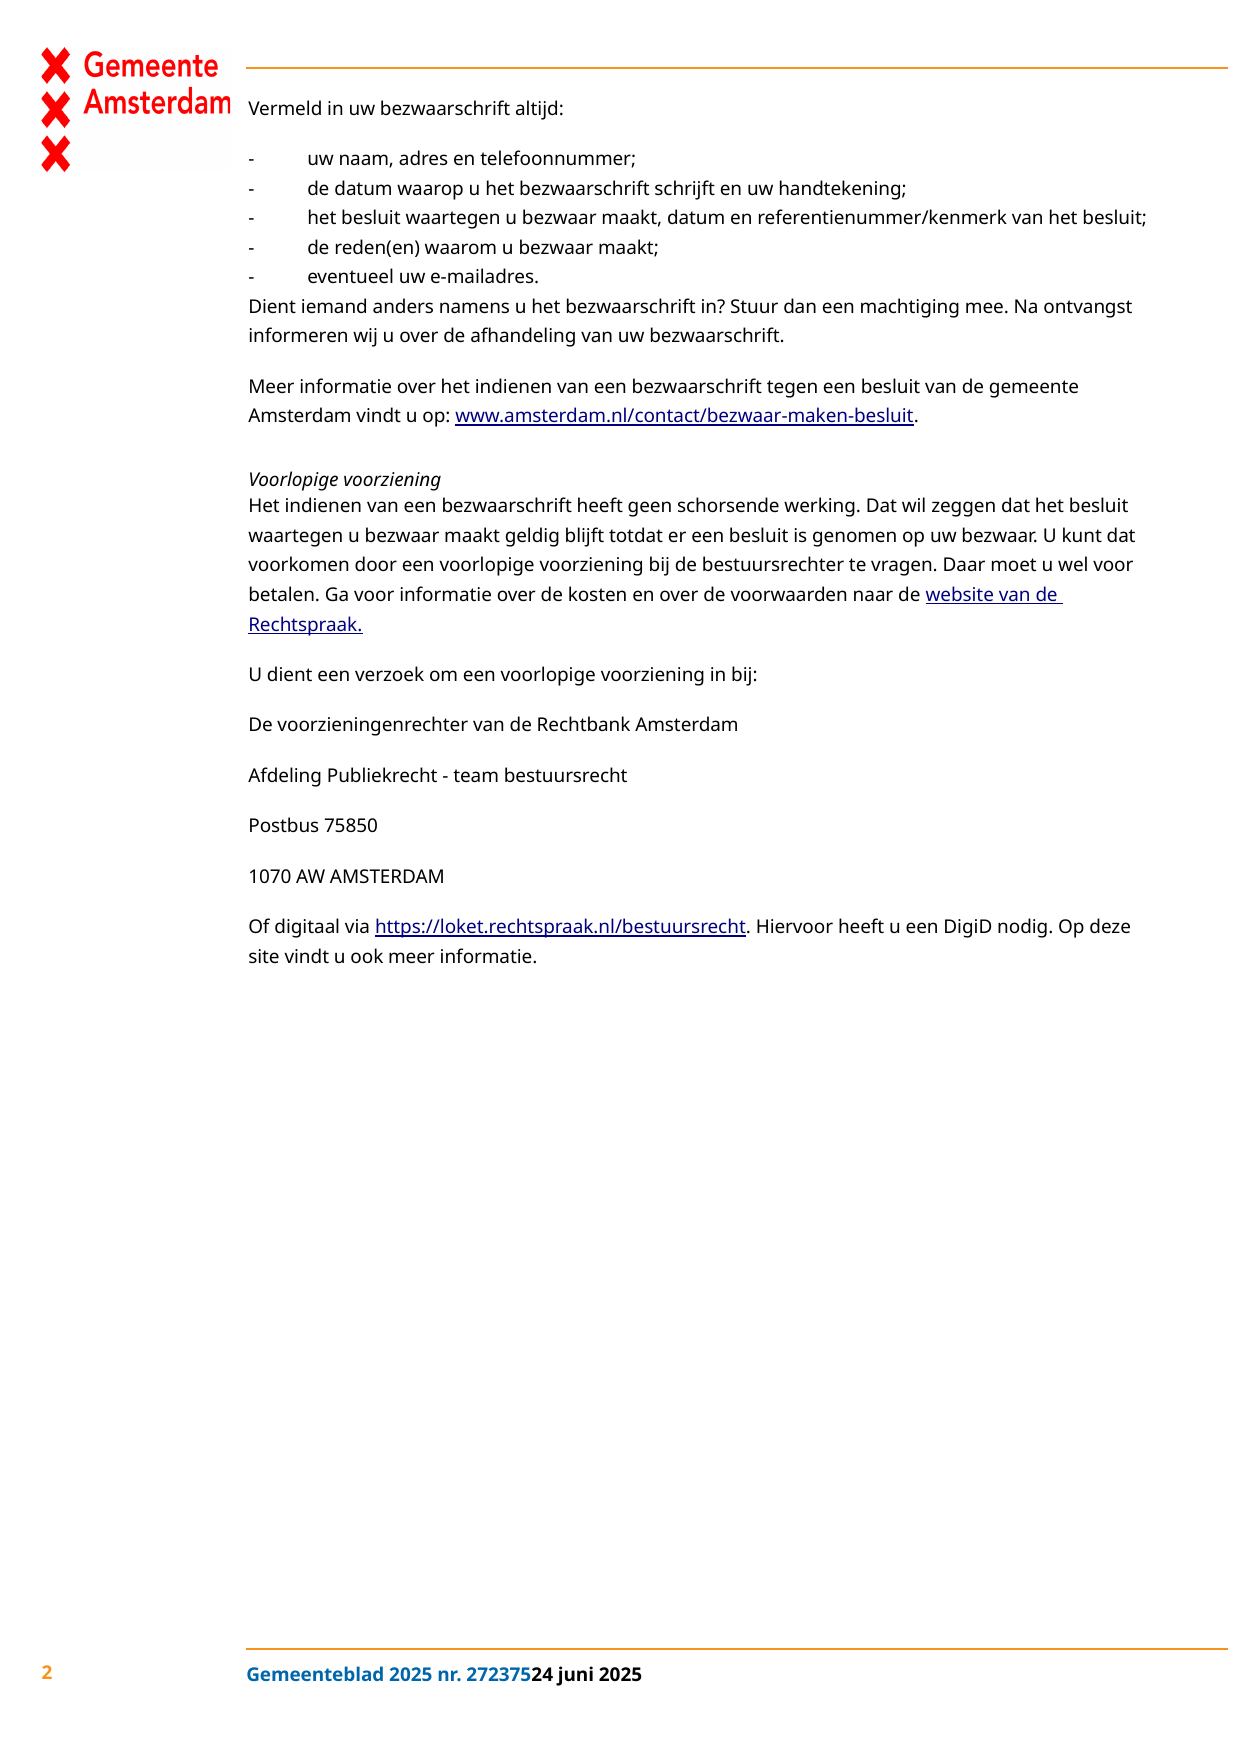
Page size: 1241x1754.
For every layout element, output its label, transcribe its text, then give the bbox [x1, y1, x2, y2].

text U dient een verzoek om een voorlopige voorziening in bij: [248, 661, 1152, 687]
text Of digitaal via https://loket.rechtspraak.nl/bestuursrecht. Hiervoor heeft u een DigiD nodig. Op deze site vindt u ook meer informatie. [248, 913, 1152, 968]
text Voorlopige voorziening [248, 467, 1152, 492]
list de reden(en) waarom u bezwaar maakt; [248, 234, 1152, 260]
list de datum waarop u het bezwaarschrift schrijft en uw handtekening; [248, 175, 1152, 201]
list het besluit waartegen u bezwaar maakt, datum en referentienummer/kenmerk van het besluit; [248, 204, 1152, 230]
picture [41, 47, 231, 172]
text Postbus 75850 [248, 812, 1152, 838]
text Afdeling Publiekrecht - team bestuursrecht [248, 762, 1152, 788]
text Dient iemand anders namens u het bezwaarschrift in? Stuur dan een machtiging mee. Na ontvangst informeren wij u over de afhandeling van uw bezwaarschrift. [248, 293, 1152, 348]
text 1070 AW AMSTERDAM [248, 863, 1152, 888]
text Vermeld in uw bezwaarschrift altijd: [248, 95, 1152, 121]
text Het indienen van een bezwaarschrift heeft geen schorsende werking. Dat wil zeggen dat het besluit waartegen u bezwaar maakt geldig blijft totdat er een besluit is genomen op uw bezwaar. U kunt dat voorkomen door een voorlopige voorziening bij de bestuursrechter te vragen. Daar moet u wel voor betalen. Ga voor informatie over de kosten en over de voorwaarden naar de website van de Rechtspraak. [248, 492, 1152, 636]
text De voorzieningenrechter van de Rechtbank Amsterdam [248, 712, 1152, 737]
list uw naam, adres en telefoonnummer; [248, 145, 1152, 171]
list eventueel uw e-mailadres. [248, 263, 1152, 289]
text Meer informatie over het indienen van een bezwaarschrift tegen een besluit van de gemeente Amsterdam vindt u op: www.amsterdam.nl/contact/bezwaar-maken-besluit. [248, 373, 1152, 428]
